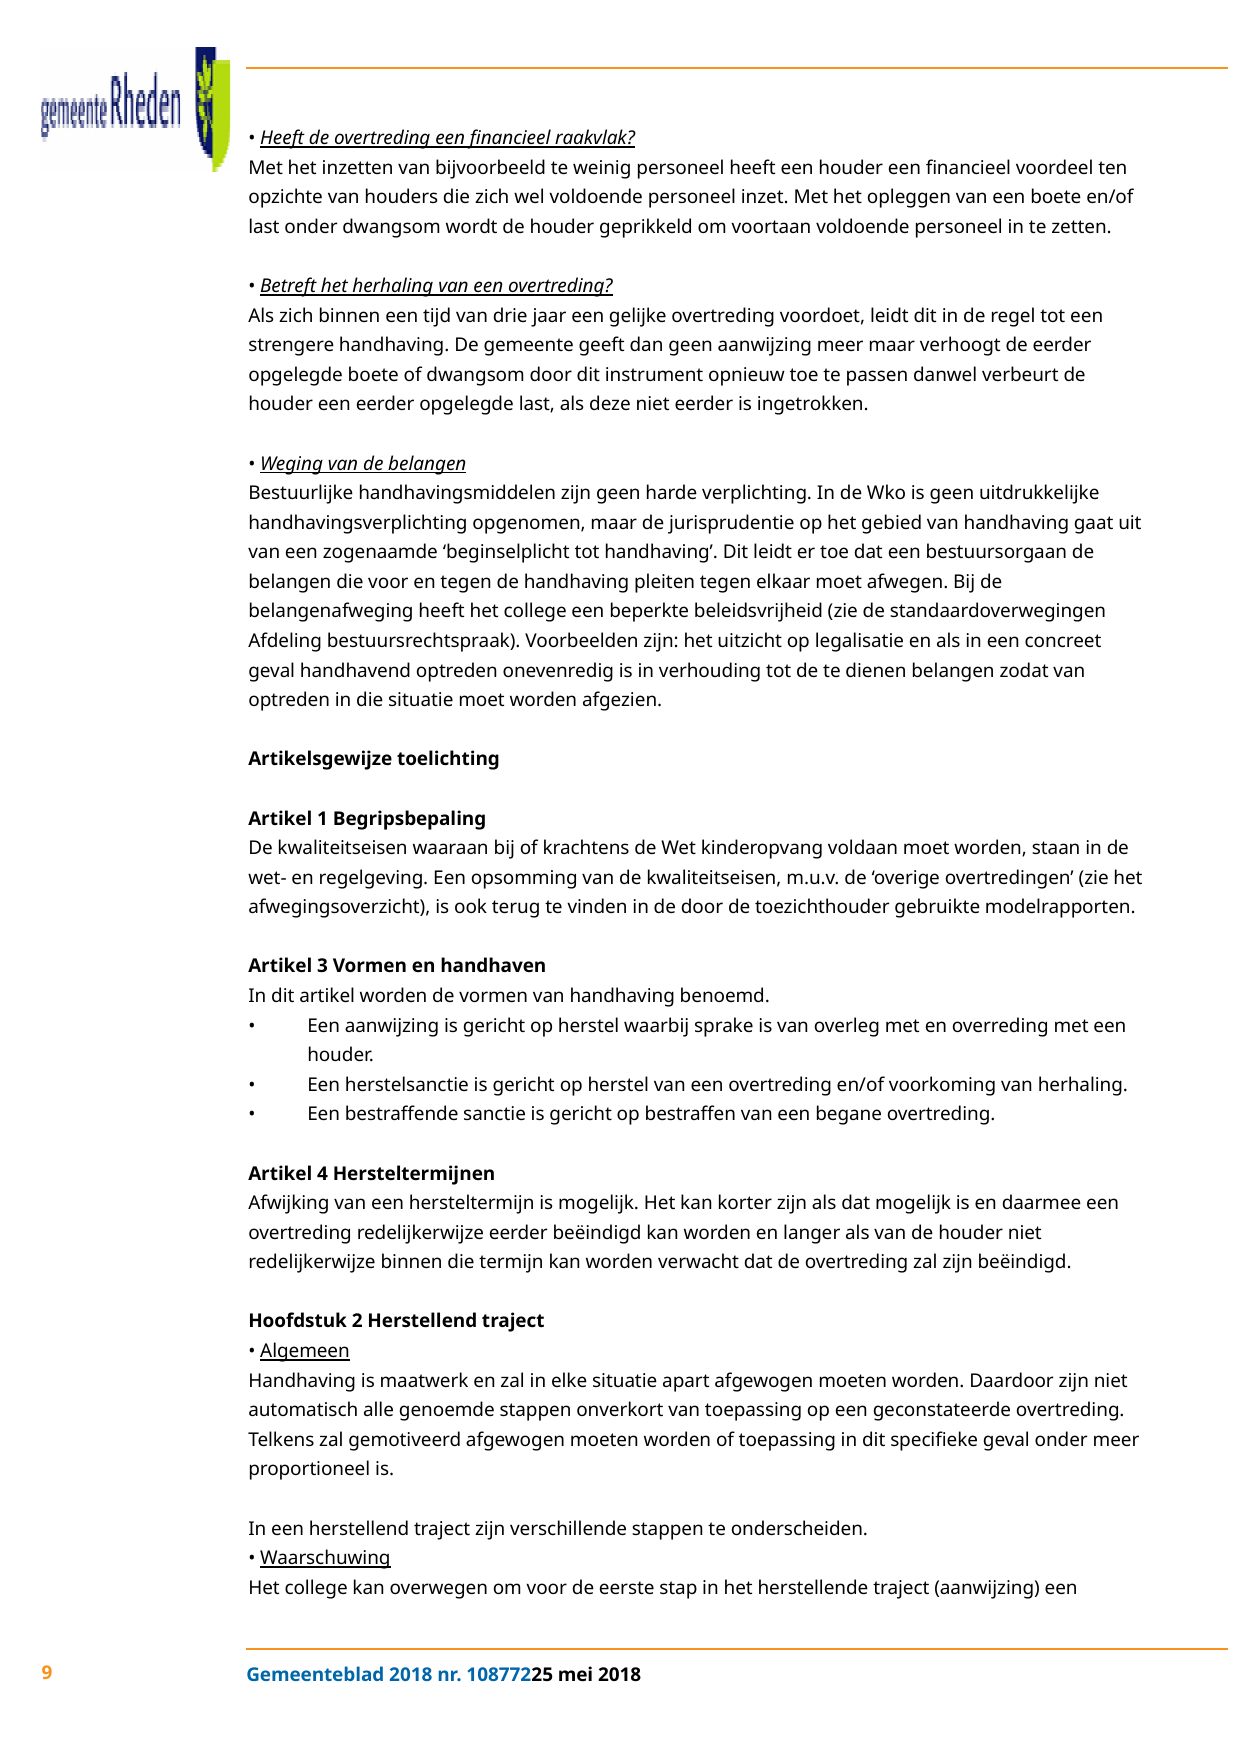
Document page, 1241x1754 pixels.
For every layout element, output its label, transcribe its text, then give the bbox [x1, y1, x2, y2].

text Met het inzetten van bijvoorbeeld te weinig personeel heeft een houder een financieel voordeel ten opzichte van houders die zich wel voldoende personeel inzet. Met het opleggen van een boete en/of last onder dwangsom wordt de houder geprikkeld om voortaan voldoende personeel in te zetten. [248, 154, 1152, 239]
text Als zich binnen een tijd van drie jaar een gelijke overtreding voordoet, leidt dit in de regel tot een strengere handhaving. De gemeente geeft dan geen aanwijzing meer maar verhoogt de eerder opgelegde boete of dwangsom door dit instrument opnieuw toe te passen danwel verbeurt de houder een eerder opgelegde last, als deze niet eerder is ingetrokken. [248, 302, 1152, 416]
text Artikel 1 Begripsbepaling [248, 805, 1152, 831]
text Afwijking van een hersteltermijn is mogelijk. Het kan korter zijn als dat mogelijk is en daarmee een overtreding redelijkerwijze eerder beëindigd kan worden en langer als van de houder niet redelijkerwijze binnen die termijn kan worden verwacht dat de overtreding zal zijn beëindigd. [248, 1189, 1152, 1274]
text • Algemeen [248, 1337, 1152, 1363]
text Bestuurlijke handhavingsmiddelen zijn geen harde verplichting. In de Wko is geen uitdrukkelijke handhavingsverplichting opgenomen, maar de jurisprudentie op het gebied van handhaving gaat uit van een zogenaamde ‘beginselplicht tot handhaving’. Dit leidt er toe dat een bestuursorgaan de belangen die voor en tegen de handhaving pleiten tegen elkaar moet afwegen. Bij de belangenafweging heeft het college een beperkte beleidsvrijheid (zie de standaardoverwegingen Afdeling bestuursrechtspraak). Voorbeelden zijn: het uitzicht op legalisatie en als in een concreet geval handhavend optreden onevenredig is in verhouding tot de te dienen belangen zodat van optreden in die situatie moet worden afgezien. [248, 479, 1152, 712]
text Handhaving is maatwerk en zal in elke situatie apart afgewogen moeten worden. Daardoor zijn niet automatisch alle genoemde stappen onverkort van toepassing op een geconstateerde overtreding. Telkens zal gemotiveerd afgewogen moeten worden of toepassing in dit specifieke geval onder meer proportioneel is. [248, 1367, 1152, 1481]
text • Betreft het herhaling van een overtreding? [248, 272, 1152, 298]
text In dit artikel worden de vormen van handhaving benoemd. [248, 982, 1152, 1008]
text In een herstellend traject zijn verschillende stappen te onderscheiden. [248, 1515, 1152, 1541]
text • Heeft de overtreding een financieel raakvlak? [248, 124, 1152, 150]
picture [41, 47, 231, 172]
text De kwaliteitseisen waaraan bij of krachtens de Wet kinderopvang voldaan moet worden, staan in de wet- en regelgeving. Een opsomming van de kwaliteitseisen, m.u.v. de ‘overige overtredingen’ (zie het afwegingsoverzicht), is ook terug te vinden in de door de toezichthouder gebruikte modelrapporten. [248, 834, 1152, 919]
text Artikel 3 Vormen en handhaven [248, 953, 1152, 978]
text • Weging van de belangen [248, 450, 1152, 476]
text Hoofdstuk 2 Herstellend traject [248, 1308, 1152, 1333]
list Een bestraffende sanctie is gericht op bestraffen van een begane overtreding. [248, 1101, 1152, 1126]
list Een aanwijzing is gericht op herstel waarbij sprake is van overleg met en overreding met een houder. [248, 1012, 1152, 1067]
text Artikel 4 Hersteltermijnen [248, 1160, 1152, 1186]
text Het college kan overwegen om voor de eerste stap in het herstellende traject (aanwijzing) een [248, 1574, 1152, 1600]
list Een herstelsanctie is gericht op herstel van een overtreding en/of voorkoming van herhaling. [248, 1071, 1152, 1097]
text • Waarschuwing [248, 1544, 1152, 1570]
text Artikelsgewijze toelichting [248, 746, 1152, 771]
